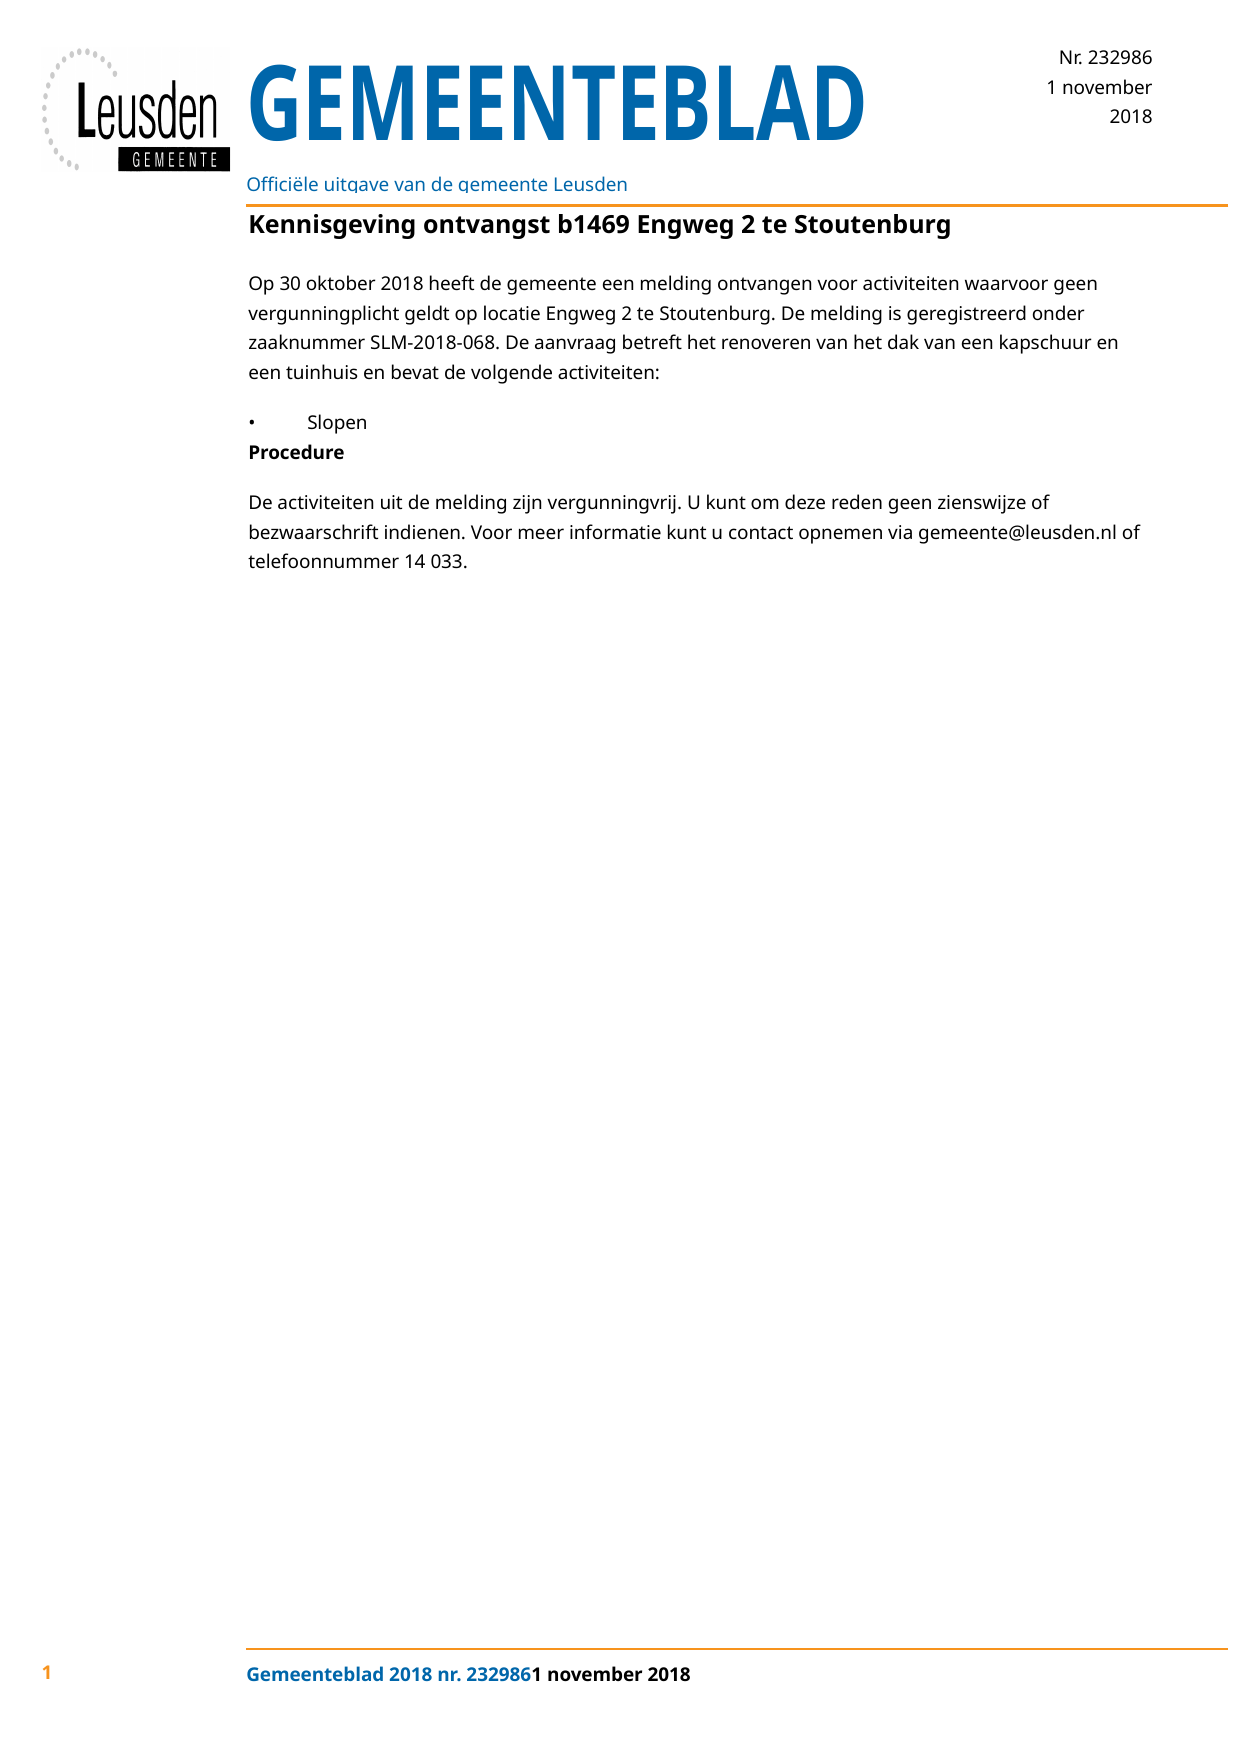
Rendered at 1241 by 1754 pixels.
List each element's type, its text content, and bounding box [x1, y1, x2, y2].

text De activiteiten uit de melding zijn vergunningvrij. U kunt om deze reden geen zienswijze of bezwaarschrift indienen. Voor meer informatie kunt u contact opnemen via gemeente@leusden.nl of telefoonnummer 14 033. [248, 489, 1152, 574]
text Kennisgeving ontvangst b1469 Engweg 2 te Stoutenburg [248, 207, 1152, 241]
list Slopen [248, 409, 1152, 435]
text Op 30 oktober 2018 heeft de gemeente een melding ontvangen voor activiteiten waarvoor geen vergunningplicht geldt op locatie Engweg 2 te Stoutenburg. De melding is geregistreerd onder zaaknummer SLM-2018-068. De aanvraag betreft het renoveren van het dak van een kapschuur en een tuinhuis en bevat de volgende activiteiten: [248, 270, 1152, 385]
text Procedure [248, 439, 1152, 465]
picture [41, 47, 231, 172]
